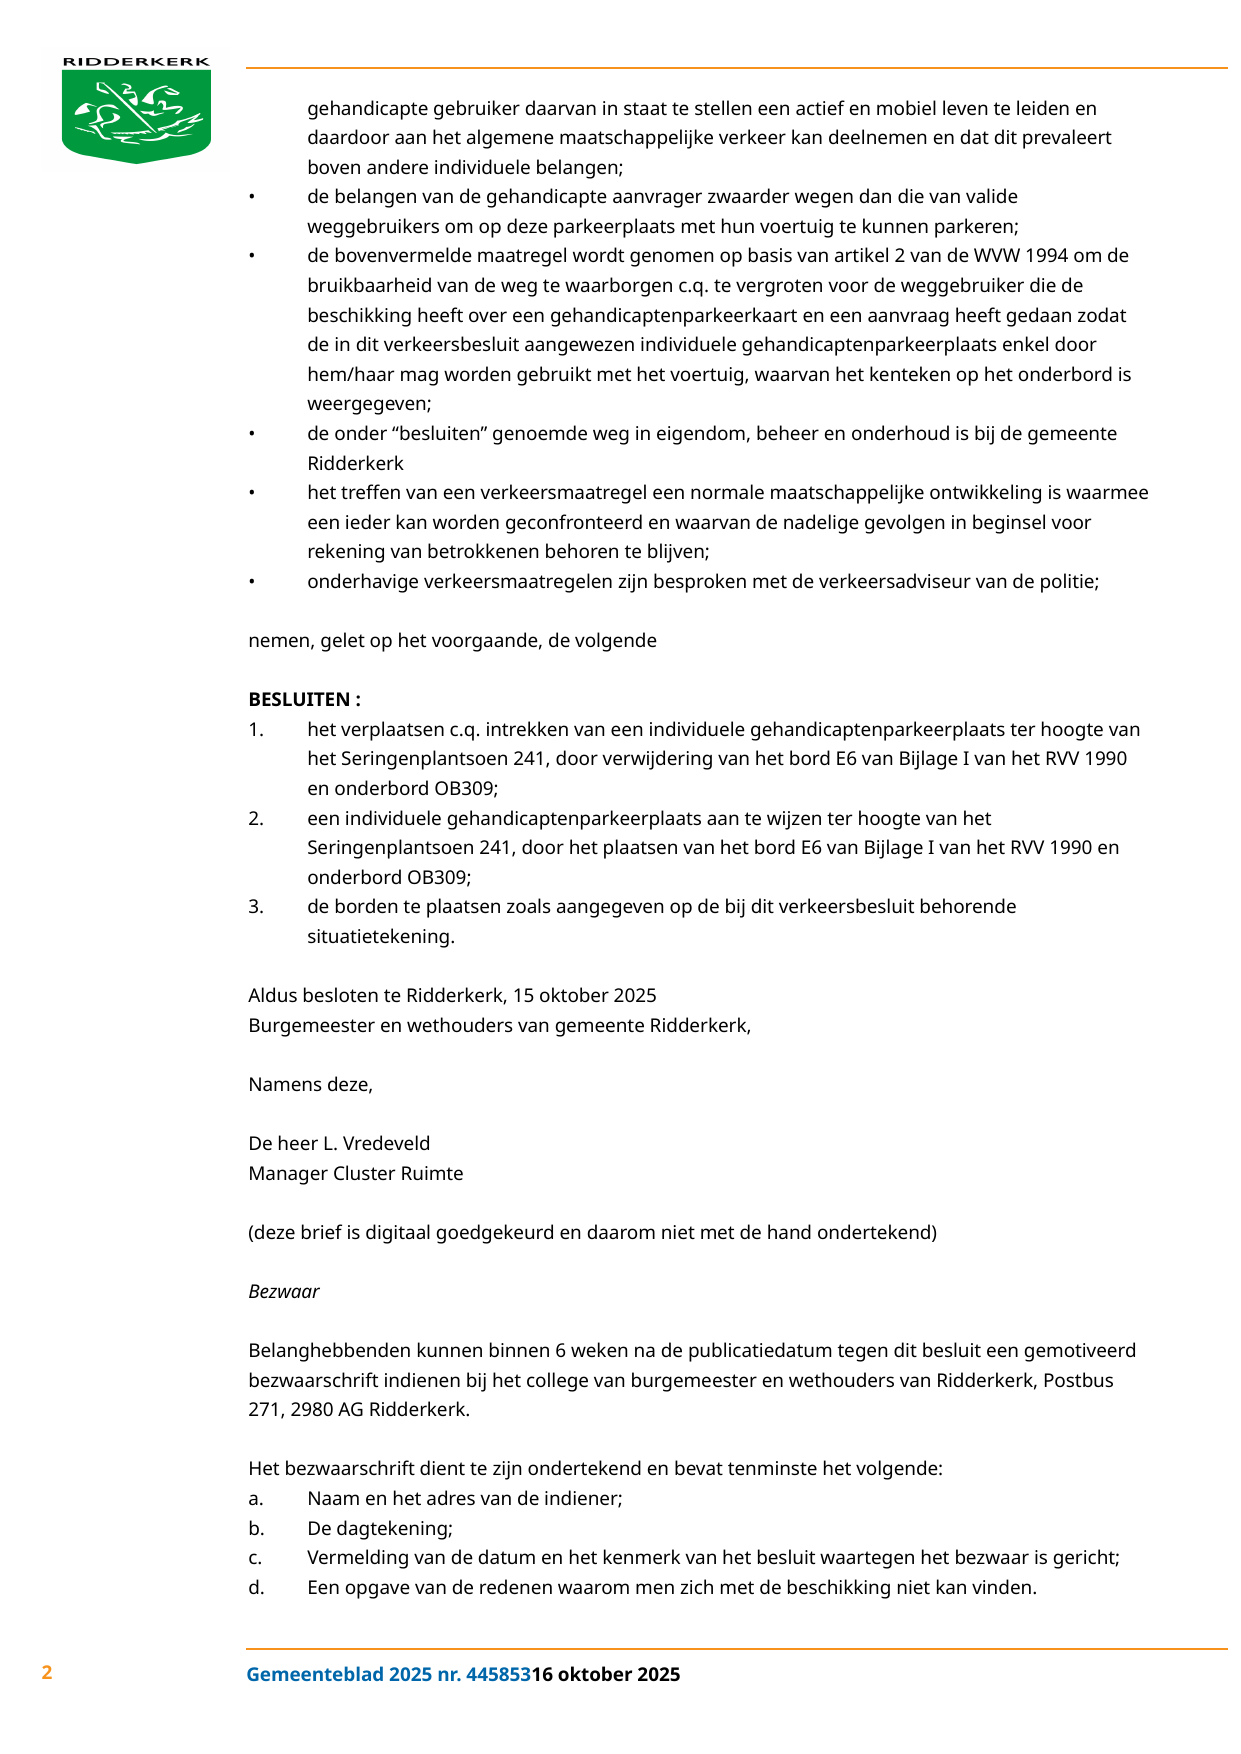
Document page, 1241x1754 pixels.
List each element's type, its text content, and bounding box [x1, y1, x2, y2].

picture [41, 47, 231, 172]
text BESLUITEN : [248, 686, 1152, 712]
text Het bezwaarschrift dient te zijn ondertekend en bevat tenminste het volgende: [248, 1456, 1152, 1481]
list Vermelding van de datum en het kenmerk van het besluit waartegen het bezwaar is gericht; [248, 1544, 1152, 1570]
list het treffen van een verkeersmaatregel een normale maatschappelijke ontwikkeling is waarmee een ieder kan worden geconfronteerd en waarvan de nadelige gevolgen in beginsel voor rekening van betrokkenen behoren te blijven; [248, 479, 1152, 564]
list de onder “besluiten” genoemde weg in eigendom, beheer en onderhoud is bij de gemeente Ridderkerk [248, 420, 1152, 476]
list een individuele gehandicaptenparkeerplaats aan te wijzen ter hoogte van het Seringenplantsoen 241, door het plaatsen van het bord E6 van Bijlage I van het RVV 1990 en onderbord OB309; [248, 805, 1152, 890]
text De heer L. Vredeveld [248, 1130, 1152, 1156]
text Belanghebbenden kunnen binnen 6 weken na de publicatiedatum tegen dit besluit een gemotiveerd bezwaarschrift indienen bij het college van burgemeester en wethouders van Ridderkerk, Postbus 271, 2980 AG Ridderkerk. [248, 1337, 1152, 1422]
list Een opgave van de redenen waarom men zich met de beschikking niet kan vinden. [248, 1574, 1152, 1600]
text Namens deze, [248, 1071, 1152, 1097]
text nemen, gelet op het voorgaande, de volgende [248, 627, 1152, 653]
list de bovenvermelde maatregel wordt genomen op basis van artikel 2 van de WVW 1994 om de bruikbaarheid van de weg te waarborgen c.q. te vergroten voor de weggebruiker die de beschikking heeft over een gehandicaptenparkeerkaart en een aanvraag heeft gedaan zodat de in dit verkeersbesluit aangewezen individuele gehandicaptenparkeerplaats enkel door hem/haar mag worden gebruikt met het voertuig, waarvan het kenteken op het onderbord is weergegeven; [248, 243, 1152, 416]
text Manager Cluster Ruimte [248, 1160, 1152, 1186]
list De dagtekening; [248, 1515, 1152, 1541]
text Bezwaar [248, 1278, 1152, 1304]
list het verplaatsen c.q. intrekken van een individuele gehandicaptenparkeerplaats ter hoogte van het Seringenplantsoen 241, door verwijdering van het bord E6 van Bijlage I van het RVV 1990 en onderbord OB309; [248, 716, 1152, 801]
text Burgemeester en wethouders van gemeente Ridderkerk, [248, 1012, 1152, 1038]
text Aldus besloten te Ridderkerk, 15 oktober 2025 [248, 982, 1152, 1008]
list de belangen van de gehandicapte aanvrager zwaarder wegen dan die van valide weggebruikers om op deze parkeerplaats met hun voertuig te kunnen parkeren; [248, 183, 1152, 239]
text (deze brief is digitaal goedgekeurd en daarom niet met de hand ondertekend) [248, 1219, 1152, 1245]
list onderhavige verkeersmaatregelen zijn besproken met de verkeersadviseur van de politie; [248, 568, 1152, 594]
list Naam en het adres van de indiener; [248, 1485, 1152, 1511]
list gehandicapte gebruiker daarvan in staat te stellen een actief en mobiel leven te leiden en daardoor aan het algemene maatschappelijke verkeer kan deelnemen en dat dit prevaleert boven andere individuele belangen; [248, 95, 1152, 180]
list de borden te plaatsen zoals aangegeven op de bij dit verkeersbesluit behorende situatietekening. [248, 893, 1152, 949]
